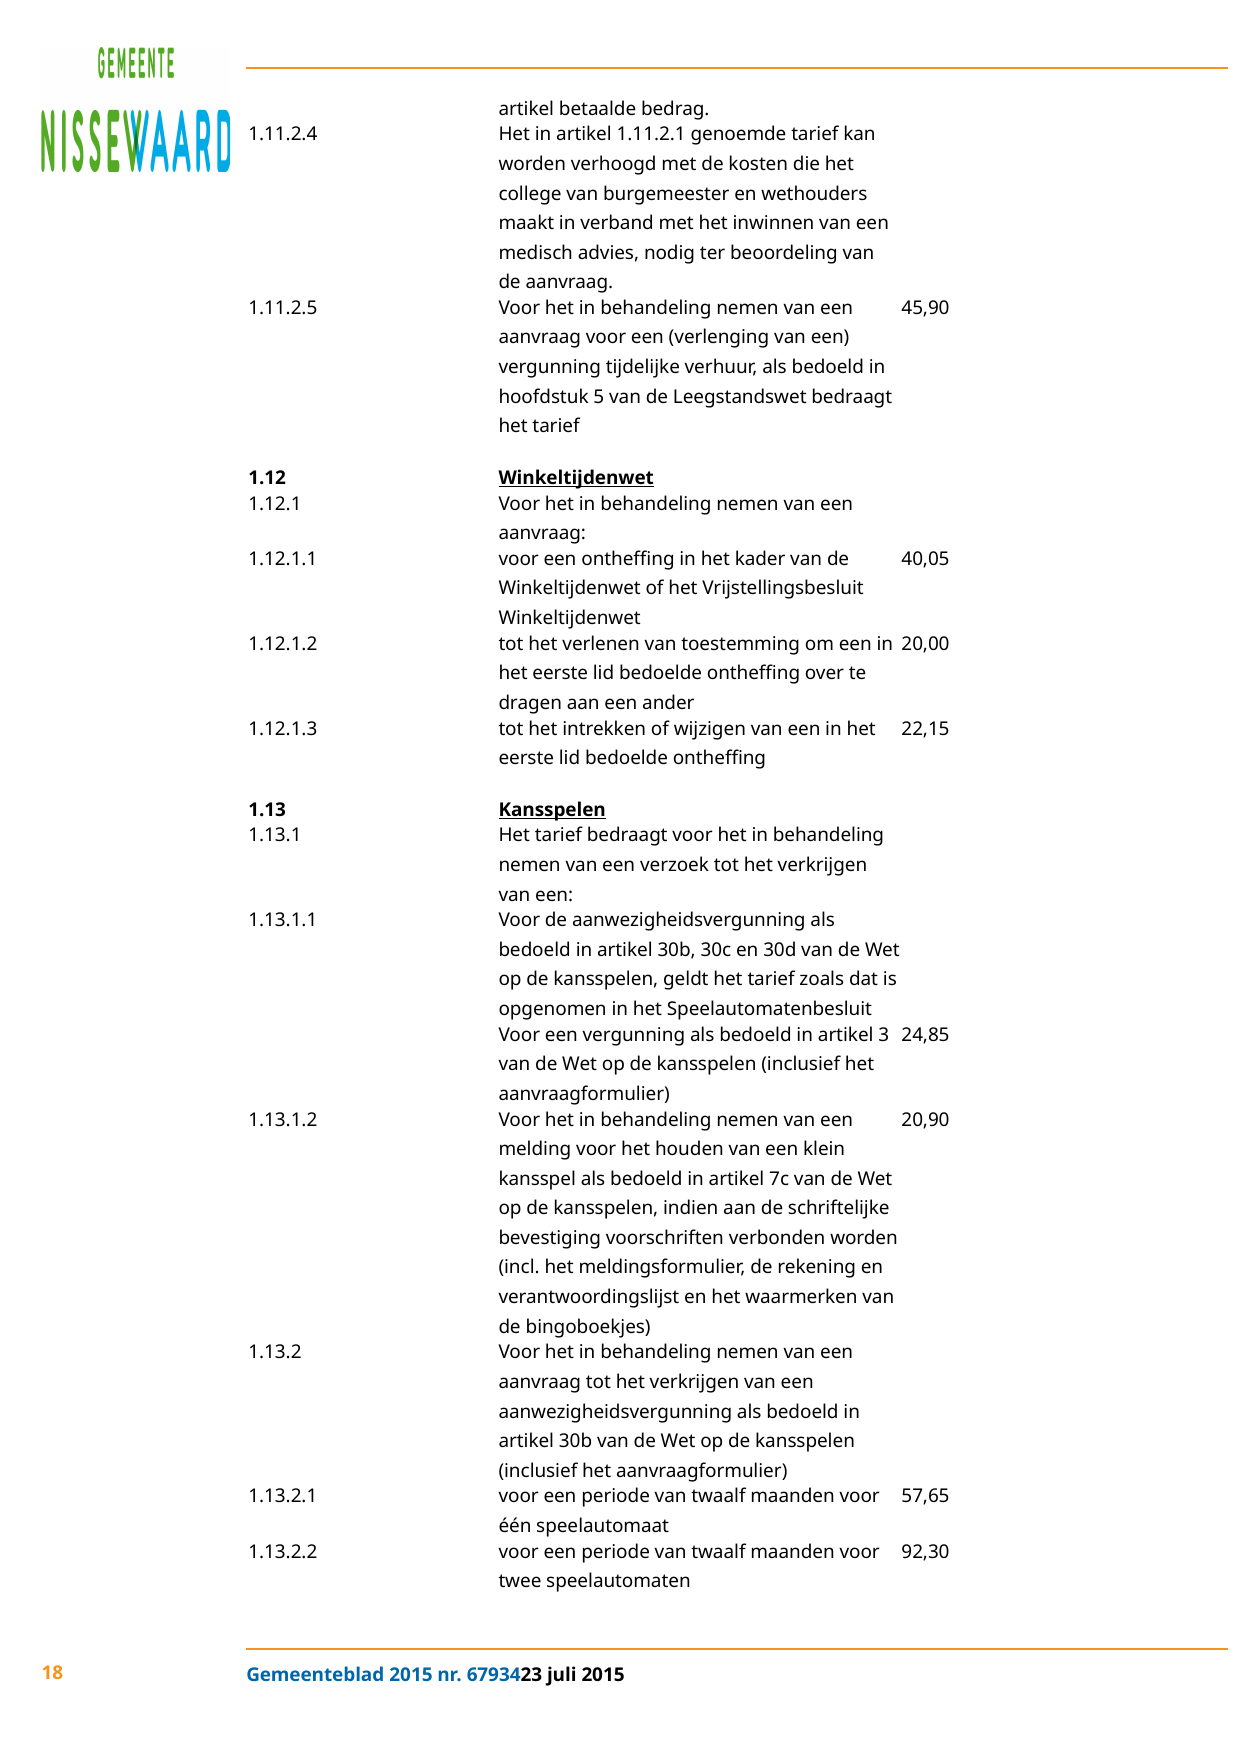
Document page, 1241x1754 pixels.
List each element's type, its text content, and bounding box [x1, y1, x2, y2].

table_cell tot het verlenen van toestemming om een in het eerste lid bedoelde ontheffing over te dragen aan een ander [498, 630, 901, 715]
table_cell 1.13.2.2 [248, 1538, 373, 1593]
picture [201, 122, 206, 138]
table_cell [1026, 490, 1152, 545]
picture [154, 157, 165, 172]
table_cell 1.12.1.3 [248, 715, 373, 770]
table_cell [248, 95, 373, 121]
table_cell Voor een vergunning als bedoeld in artikel 3 van de Wet op de kansspelen (inclusief het aanvraagformulier) [498, 1021, 901, 1106]
table_cell [1026, 1106, 1152, 1339]
table_cell [373, 545, 498, 630]
table_cell [901, 121, 1026, 294]
table_cell [498, 770, 901, 796]
table_cell [1026, 121, 1152, 294]
table_cell 1.11.2.4 [248, 121, 373, 294]
table_cell [373, 490, 498, 545]
table_cell [901, 95, 1026, 121]
table_cell [498, 438, 901, 464]
table_cell 57,65 [901, 1483, 1026, 1538]
table_cell [1026, 545, 1152, 630]
table_cell 1.13.1.2 [248, 1106, 373, 1339]
table_cell [901, 1339, 1026, 1483]
table_cell [1026, 1483, 1152, 1538]
table_cell 20,90 [901, 1106, 1026, 1339]
table_cell [373, 438, 498, 464]
table_cell 1.13.1.1 [248, 906, 373, 1021]
table_cell [248, 1021, 373, 1106]
table_cell 1.13 [248, 796, 373, 822]
table_cell [1026, 438, 1152, 464]
table_cell Kansspelen [498, 796, 901, 822]
table_cell [373, 715, 498, 770]
table_cell [1026, 95, 1152, 121]
table_cell [1026, 630, 1152, 715]
table_cell [1026, 796, 1152, 822]
table_cell [373, 121, 498, 294]
table_cell [373, 796, 498, 822]
table_cell [1026, 1339, 1152, 1483]
table_cell 1.11.2.5 [248, 294, 373, 438]
table_cell [1026, 715, 1152, 770]
table_cell [901, 770, 1026, 796]
picture [200, 151, 206, 172]
table_cell [901, 796, 1026, 822]
table_cell artikel betaalde bedrag. [498, 95, 901, 121]
table_cell 1.12.1 [248, 490, 373, 545]
table_cell 45,90 [901, 294, 1026, 438]
table_cell Voor het in behandeling nemen van een aanvraag: [498, 490, 901, 545]
table_cell Voor de aanwezigheidsvergunning als bedoeld in artikel 30b, 30c en 30d van de Wet op de kansspelen, geldt het tarief zoals dat is opgenomen in het Speelautomatenbesluit [498, 906, 901, 1021]
table_cell [248, 770, 373, 796]
table_cell [1026, 770, 1152, 796]
table_cell [1026, 1538, 1152, 1593]
picture [41, 47, 231, 172]
table_cell [1026, 294, 1152, 438]
table_cell 24,85 [901, 1021, 1026, 1106]
table_cell 1.13.2.1 [248, 1483, 373, 1538]
table_cell 1.12.1.1 [248, 545, 373, 630]
table_cell [373, 95, 498, 121]
table_cell 20,00 [901, 630, 1026, 715]
table_cell [1026, 906, 1152, 1021]
table_cell [373, 464, 498, 490]
table_cell [901, 906, 1026, 1021]
table_cell 92,30 [901, 1538, 1026, 1593]
table_cell [373, 1106, 498, 1339]
table_cell [901, 438, 1026, 464]
table_cell [373, 1021, 498, 1106]
table_cell [373, 1538, 498, 1593]
table_cell [248, 438, 373, 464]
table_cell Voor het in behandeling nemen van een aanvraag tot het verkrijgen van een aanwezigheidsvergunning als bedoeld in artikel 30b van de Wet op de kansspelen (inclusief het aanvraagformulier) [498, 1339, 901, 1483]
table_cell [373, 294, 498, 438]
table_cell [373, 1483, 498, 1538]
table_cell Voor het in behandeling nemen van een melding voor het houden van een klein kansspel als bedoeld in artikel 7c van de Wet op de kansspelen, indien aan de schriftelijke bevestiging voorschriften verbonden worden (incl. het meldingsformulier, de rekening en verantwoordingslijst en het waarmerken van de bingoboekjes) [498, 1106, 901, 1339]
table_cell 1.13.1 [248, 822, 373, 906]
table_cell voor een ontheffing in het kader van de Winkeltijdenwet of het Vrijstellingsbesluit Winkeltijdenwet [498, 545, 901, 630]
table_cell tot het intrekken of wijzigen van een in het eerste lid bedoelde ontheffing [498, 715, 901, 770]
picture [222, 122, 227, 160]
table_cell Winkeltijdenwet [498, 464, 901, 490]
table_cell Het tarief bedraagt voor het in behandeling nemen van een verzoek tot het verkrijgen van een: [498, 822, 901, 906]
table_cell [1026, 822, 1152, 906]
table_cell [373, 770, 498, 796]
table_cell 1.12 [248, 464, 373, 490]
table_cell 1.13.2 [248, 1339, 373, 1483]
table_cell voor een periode van twaalf maanden voor twee speelautomaten [498, 1538, 901, 1593]
table_cell [373, 1339, 498, 1483]
table_cell [1026, 1021, 1152, 1106]
table_cell [373, 630, 498, 715]
table_cell Het in artikel 1.11.2.1 genoemde tarief kan worden verhoogd met de kosten die het college van burgemeester en wethouders maakt in verband met het inwinnen van een medisch advies, nodig ter beoordeling van de aanvraag. [498, 121, 901, 294]
table_cell [373, 822, 498, 906]
table_cell 22,15 [901, 715, 1026, 770]
table_cell Voor het in behandeling nemen van een aanvraag voor een (verlenging van een) vergunning tijdelijke verhuur, als bedoeld in hoofdstuk 5 van de Leegstandswet bedraagt het tarief [498, 294, 901, 438]
table_cell [901, 822, 1026, 906]
table_cell 1.12.1.2 [248, 630, 373, 715]
table_cell [901, 490, 1026, 545]
table_cell [1026, 464, 1152, 490]
table_cell [373, 906, 498, 1021]
picture [176, 157, 187, 172]
table_cell voor een periode van twaalf maanden voor één speelautomaat [498, 1483, 901, 1538]
table_cell 40,05 [901, 545, 1026, 630]
table_cell [901, 464, 1026, 490]
